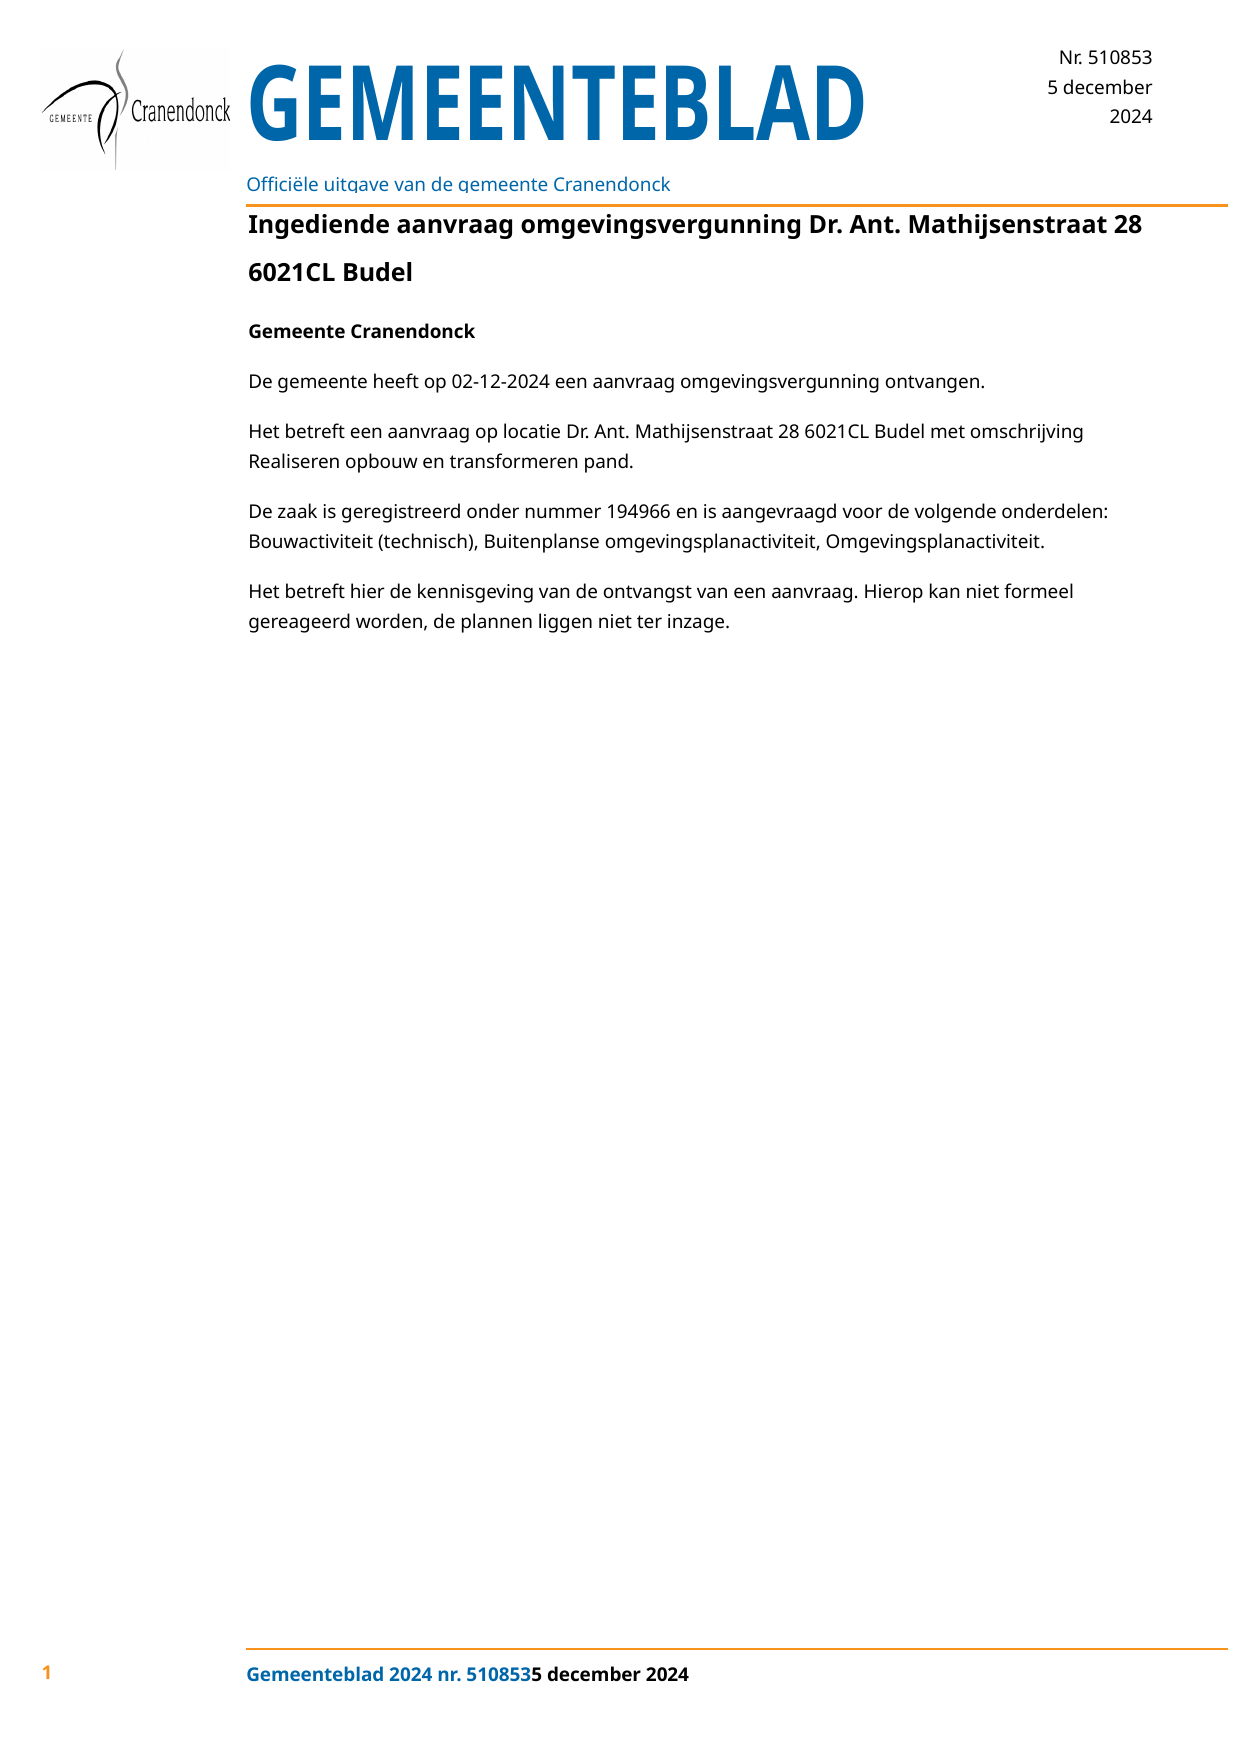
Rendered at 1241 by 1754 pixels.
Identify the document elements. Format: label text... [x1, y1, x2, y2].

text De zaak is geregistreerd onder nummer 194966 en is aangevraagd voor de volgende onderdelen: Bouwactiviteit (technisch), Buitenplanse omgevingsplanactiviteit, Omgevingsplanactiviteit. [248, 499, 1152, 554]
text Gemeente Cranendonck [248, 318, 1152, 344]
text Het betreft een aanvraag op locatie Dr. Ant. Mathijsenstraat 28 6021CL Budel met omschrijving Realiseren opbouw en transformeren pand. [248, 419, 1152, 474]
text De gemeente heeft op 02-12-2024 een aanvraag omgevingsvergunning ontvangen. [248, 368, 1152, 394]
text Het betreft hier de kennisgeving van de ontvangst van een aanvraag. Hierop kan niet formeel gereageerd worden, de plannen liggen niet ter inzage. [248, 579, 1152, 634]
picture [41, 47, 231, 172]
text Ingediende aanvraag omgevingsvergunning Dr. Ant. Mathijsenstraat 28 6021CL Budel [248, 207, 1152, 288]
